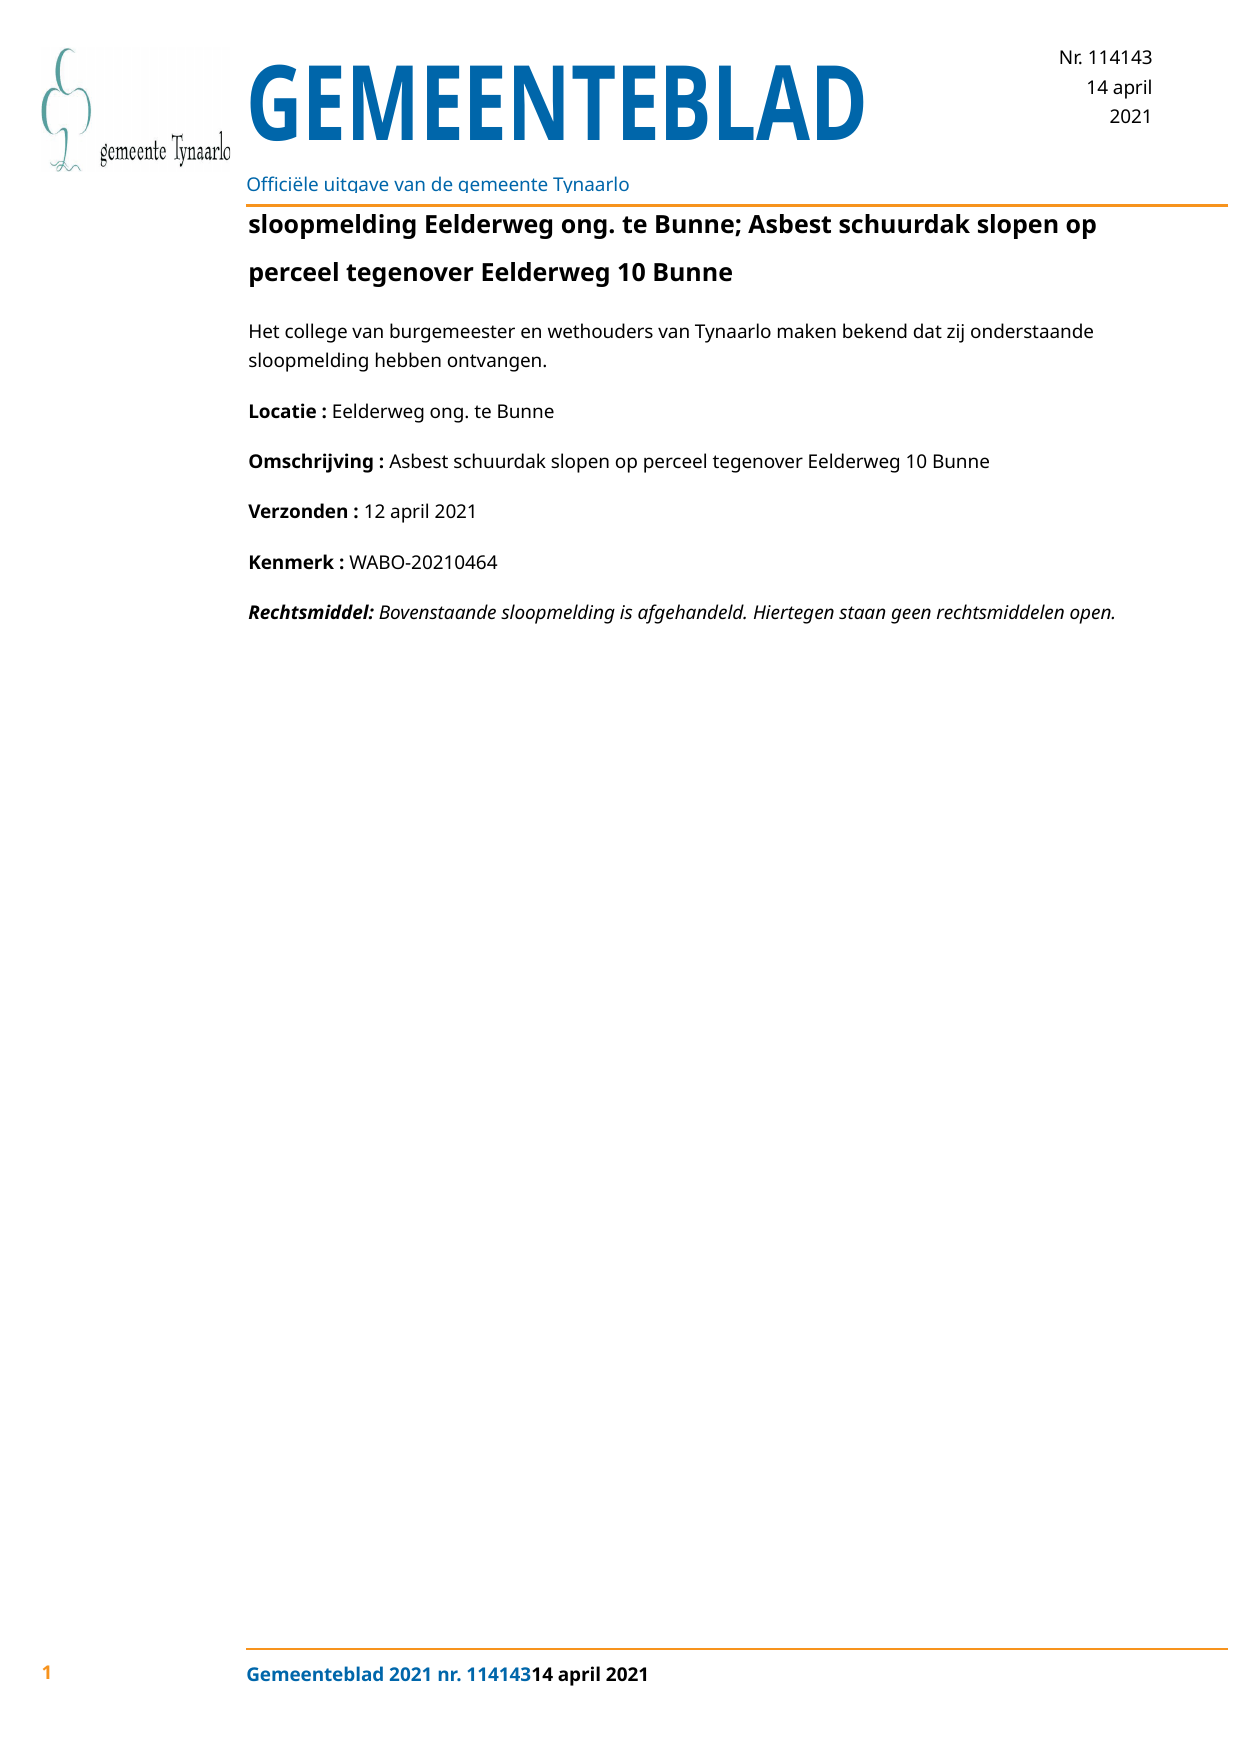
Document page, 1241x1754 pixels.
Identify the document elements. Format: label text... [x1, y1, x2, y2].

text Locatie : Eelderweg ong. te Bunne [248, 398, 1152, 424]
text Rechtsmiddel: Bovenstaande sloopmelding is afgehandeld. Hiertegen staan geen rechtsmiddelen open. [248, 599, 1152, 625]
picture [41, 47, 231, 172]
text Het college van burgemeester en wethouders van Tynaarlo maken bekend dat zij onderstaande sloopmelding hebben ontvangen. [248, 318, 1152, 373]
text Verzonden : 12 april 2021 [248, 499, 1152, 524]
text sloopmelding Eelderweg ong. te Bunne; Asbest schuurdak slopen op perceel tegenover Eelderweg 10 Bunne [248, 207, 1152, 288]
text Kenmerk : WABO-20210464 [248, 549, 1152, 575]
text Omschrijving : Asbest schuurdak slopen op perceel tegenover Eelderweg 10 Bunne [248, 448, 1152, 474]
